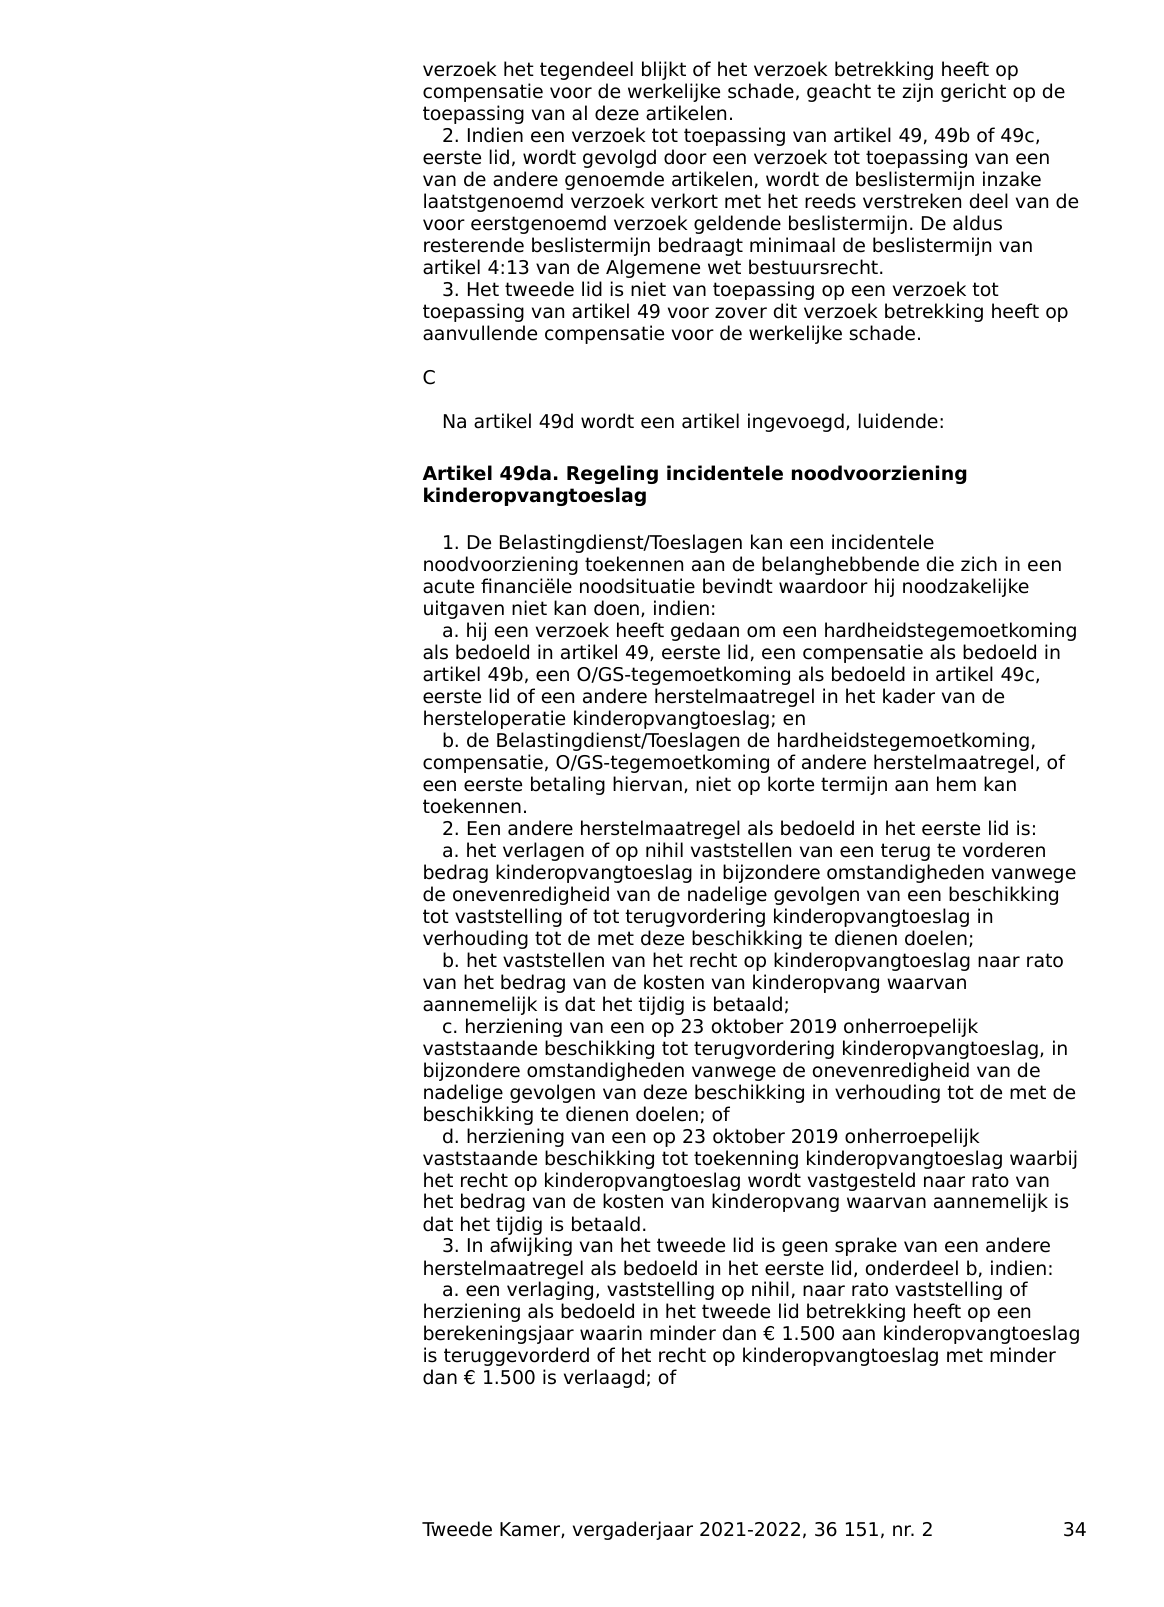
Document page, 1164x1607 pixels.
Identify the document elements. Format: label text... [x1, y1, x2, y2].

text 3. In afwijking van het tweede lid is geen sprake van een andere herstelmaatregel als bedoeld in het eerste lid, onderdeel b, indien: [422, 1235, 1087, 1279]
text verzoek het tegendeel blijkt of het verzoek betrekking heeft op compensatie voor de werkelijke schade, geacht te zijn gericht op de toepassing van al deze artikelen. [422, 59, 1087, 125]
text 2. Een andere herstelmaatregel als bedoeld in het eerste lid is: [422, 818, 1087, 840]
text 1. De Belastingdienst/Toeslagen kan een incidentele noodvoorziening toekennen aan de belanghebbende die zich in een acute financiële noodsituatie bevindt waardoor hij noodzakelijke uitgaven niet kan doen, indien: [422, 532, 1087, 620]
text C [422, 367, 1087, 389]
text d. herziening van een op 23 oktober 2019 onherroepelijk vaststaande beschikking tot toekenning kinderopvangtoeslag waarbij het recht op kinderopvangtoeslag wordt vastgesteld naar rato van het bedrag van de kosten van kinderopvang waarvan aannemelijk is dat het tijdig is betaald. [422, 1126, 1087, 1235]
text a. een verlaging, vaststelling op nihil, naar rato vaststelling of herziening als bedoeld in het tweede lid betrekking heeft op een berekeningsjaar waarin minder dan € 1.500 aan kinderopvangtoeslag is teruggevorderd of het recht op kinderopvangtoeslag met minder dan € 1.500 is verlaagd; of [422, 1279, 1087, 1389]
text 2. Indien een verzoek tot toepassing van artikel 49, 49b of 49c, eerste lid, wordt gevolgd door een verzoek tot toepassing van een van de andere genoemde artikelen, wordt de beslistermijn inzake laatstgenoemd verzoek verkort met het reeds verstreken deel van de voor eerstgenoemd verzoek geldende beslistermijn. De aldus resterende beslistermijn bedraagt minimaal de beslistermijn van artikel 4:13 van de Algemene wet bestuursrecht. [422, 125, 1087, 279]
text 3. Het tweede lid is niet van toepassing op een verzoek tot toepassing van artikel 49 voor zover dit verzoek betrekking heeft op aanvullende compensatie voor de werkelijke schade. [422, 279, 1087, 345]
text a. hij een verzoek heeft gedaan om een hardheidstegemoetkoming als bedoeld in artikel 49, eerste lid, een compensatie als bedoeld in artikel 49b, een O/GS-tegemoetkoming als bedoeld in artikel 49c, eerste lid of een andere herstelmaatregel in het kader van de hersteloperatie kinderopvangtoeslag; en [422, 620, 1087, 730]
text b. de Belastingdienst/Toeslagen de hardheidstegemoetkoming, compensatie, O/GS-tegemoetkoming of andere herstelmaatregel, of een eerste betaling hiervan, niet op korte termijn aan hem kan toekennen. [422, 730, 1087, 818]
text b. het vaststellen van het recht op kinderopvangtoeslag naar rato van het bedrag van de kosten van kinderopvang waarvan aannemelijk is dat het tijdig is betaald; [422, 950, 1087, 1016]
text a. het verlagen of op nihil vaststellen van een terug te vorderen bedrag kinderopvangtoeslag in bijzondere omstandigheden vanwege de onevenredigheid van de nadelige gevolgen van een beschikking tot vaststelling of tot terugvordering kinderopvangtoeslag in verhouding tot de met deze beschikking te dienen doelen; [422, 840, 1087, 950]
subtitle Artikel 49da. Regeling incidentele noodvoorziening kinderopvangtoeslag [422, 463, 1087, 507]
text c. herziening van een op 23 oktober 2019 onherroepelijk vaststaande beschikking tot terugvordering kinderopvangtoeslag, in bijzondere omstandigheden vanwege de onevenredigheid van de nadelige gevolgen van deze beschikking in verhouding tot de met de beschikking te dienen doelen; of [422, 1016, 1087, 1126]
text Na artikel 49d wordt een artikel ingevoegd, luidende: [422, 411, 1087, 433]
